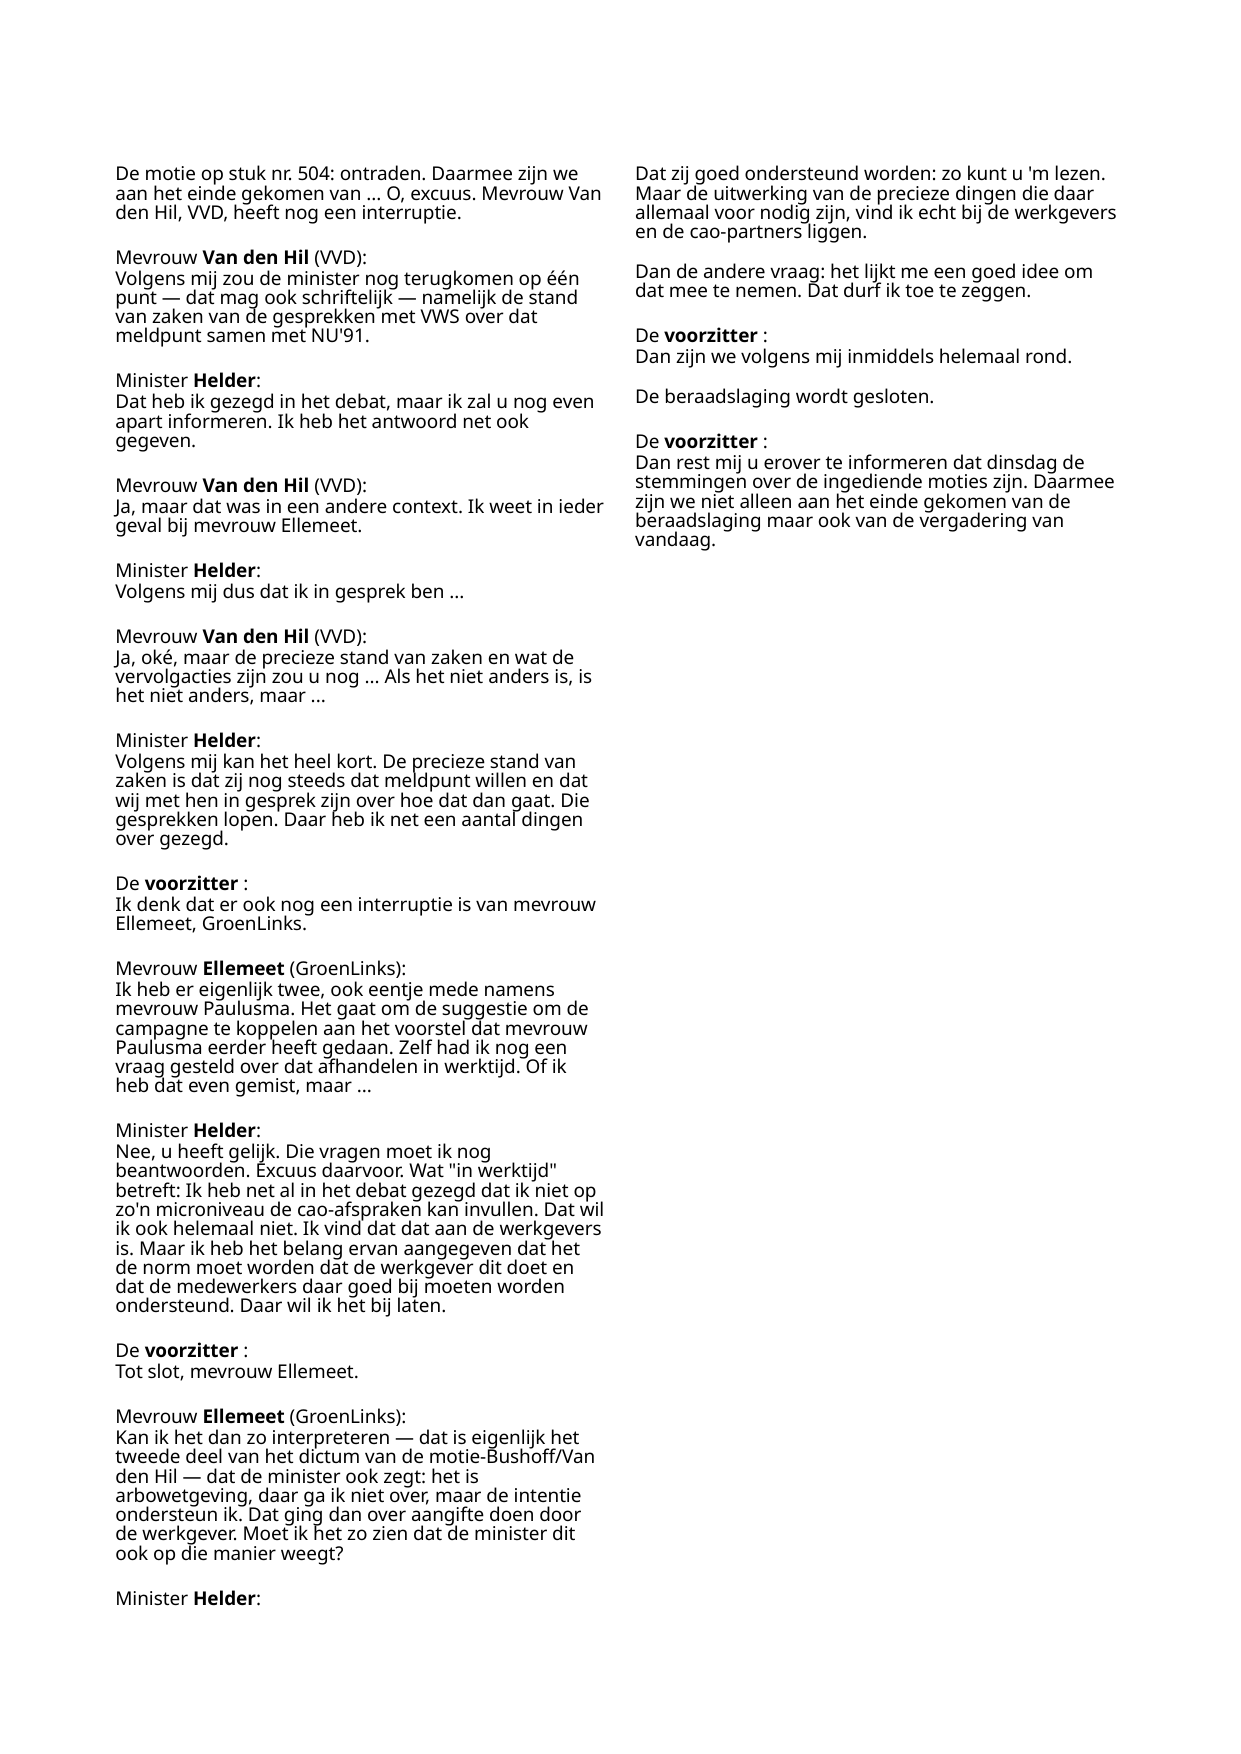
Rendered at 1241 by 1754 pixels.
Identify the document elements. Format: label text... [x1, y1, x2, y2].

text Mevrouw Van den Hil (VVD): [115, 244, 605, 270]
text Volgens mij dus dat ik in gesprek ben ... [115, 583, 605, 602]
text Mevrouw Van den Hil (VVD): [115, 472, 605, 498]
text De voorzitter : [635, 322, 1125, 348]
text Mevrouw Ellemeet (GroenLinks): [115, 1403, 605, 1429]
text Kan ik het dan zo interpreteren — dat is eigenlijk het tweede deel van het dictum van de motie-Bushoff/Van den Hil — dat de minister ook zegt: het is arbowetgeving, daar ga ik niet over, maar de intentie ondersteun ik. Dat ging dan over aangifte doen door de werkgever. Moet ik het zo zien dat de minister dit ook op die manier weegt? [115, 1429, 605, 1564]
text Dat heb ik gezegd in het debat, maar ik zal u nog even apart informeren. Ik heb het antwoord net ook gegeven. [115, 393, 605, 451]
text Ja, maar dat was in een andere context. Ik weet in ieder geval bij mevrouw Ellemeet. [115, 498, 605, 536]
text Ik heb er eigenlijk twee, ook eentje mede namens mevrouw Paulusma. Het gaat om de suggestie om de campagne te koppelen aan het voorstel dat mevrouw Paulusma eerder heeft gedaan. Zelf had ik nog een vraag gesteld over dat afhandelen in werktijd. Of ik heb dat even gemist, maar ... [115, 981, 605, 1097]
text Minister Helder: [115, 1585, 605, 1611]
text Mevrouw Ellemeet (GroenLinks): [115, 955, 605, 981]
text Ik denk dat er ook nog een interruptie is van mevrouw Ellemeet, GroenLinks. [115, 896, 605, 934]
text Nee, u heeft gelijk. Die vragen moet ik nog beantwoorden. Excuus daarvoor. Wat "in werktijd" betreft: Ik heb net al in het debat gezegd dat ik niet op zo'n microniveau de cao-afspraken kan invullen. Dat wil ik ook helemaal niet. Ik vind dat dat aan de werkgevers is. Maar ik heb het belang ervan aangegeven dat het de norm moet worden dat de werkgever dit doet en dat de medewerkers daar goed bij moeten worden ondersteund. Daar wil ik het bij laten. [115, 1143, 605, 1317]
text Volgens mij zou de minister nog terugkomen op één punt — dat mag ook schriftelijk — namelijk de stand van zaken van de gesprekken met VWS over dat meldpunt samen met NU'91. [115, 270, 605, 347]
text Volgens mij kan het heel kort. De precieze stand van zaken is dat zij nog steeds dat meldpunt willen en dat wij met hen in gesprek zijn over hoe dat dan gaat. Die gesprekken lopen. Daar heb ik net een aantal dingen over gezegd. [115, 753, 605, 849]
text Dan de andere vraag: het lijkt me een goed idee om dat mee te nemen. Dat durf ik toe te zeggen. [635, 263, 1125, 302]
text Minister Helder: [115, 1117, 605, 1143]
text De voorzitter : [115, 870, 605, 896]
text Dan zijn we volgens mij inmiddels helemaal rond. [635, 348, 1125, 367]
text Minister Helder: [115, 368, 605, 393]
text De voorzitter : [635, 428, 1125, 454]
text De beraadslaging wordt gesloten. [635, 388, 1125, 408]
text Minister Helder: [115, 557, 605, 583]
text Tot slot, mevrouw Ellemeet. [115, 1363, 605, 1382]
text Mevrouw Van den Hil (VVD): [115, 623, 605, 649]
text De motie op stuk nr. 504: ontraden. Daarmee zijn we aan het einde gekomen van ... O, excuus. Mevrouw Van den Hil, VVD, heeft nog een interruptie. [115, 165, 605, 223]
text Dat zij goed ondersteund worden: zo kunt u 'm lezen. Maar de uitwerking van de precieze dingen die daar allemaal voor nodig zijn, vind ik echt bij de werkgevers en de cao-partners liggen. [635, 165, 1125, 242]
text Minister Helder: [115, 727, 605, 753]
text Ja, oké, maar de precieze stand van zaken en wat de vervolgacties zijn zou u nog ... Als het niet anders is, is het niet anders, maar ... [115, 649, 605, 706]
text De voorzitter : [115, 1337, 605, 1363]
text Dan rest mij u erover te informeren dat dinsdag de stemmingen over de ingediende moties zijn. Daarmee zijn we niet alleen aan het einde gekomen van de beraadslaging maar ook van de vergadering van vandaag. [635, 454, 1125, 551]
